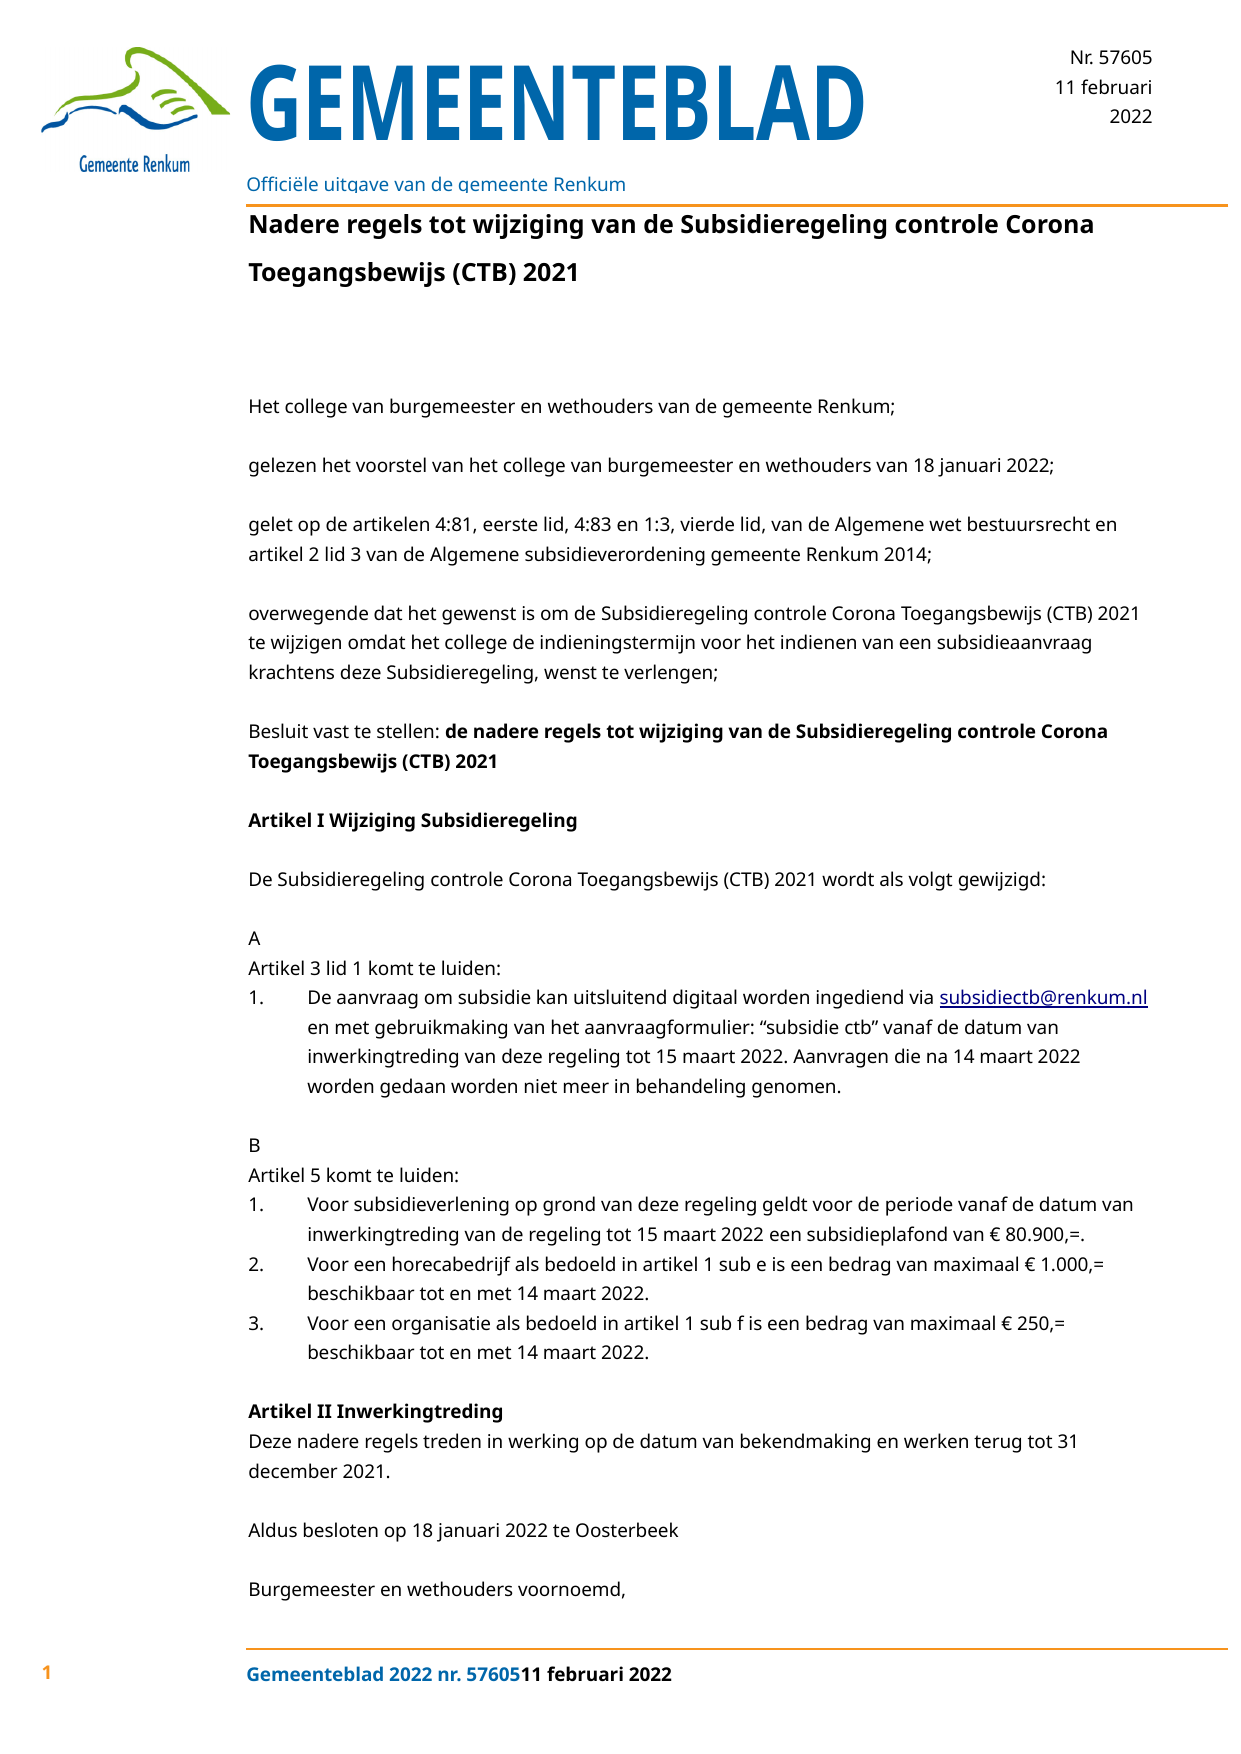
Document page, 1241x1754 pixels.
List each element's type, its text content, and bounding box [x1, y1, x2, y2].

text A [248, 925, 1152, 951]
list Voor subsidieverlening op grond van deze regeling geldt voor de periode vanaf de datum van inwerkingtreding van de regeling tot 15 maart 2022 een subsidieplafond van € 80.900,=. [248, 1192, 1152, 1247]
text Artikel II Inwerkingtreding [248, 1399, 1152, 1424]
text B [248, 1132, 1152, 1158]
text Artikel 5 komt te luiden: [248, 1162, 1152, 1188]
text overwegende dat het gewenst is om de Subsidieregeling controle Corona Toegangsbewijs (CTB) 2021 te wijzigen omdat het college de indieningstermijn voor het indienen van een subsidieaanvraag krachtens deze Subsidieregeling, wenst te verlengen; [248, 600, 1152, 685]
picture [41, 47, 231, 172]
text Besluit vast te stellen: de nadere regels tot wijziging van de Subsidieregeling controle Corona Toegangsbewijs (CTB) 2021 [248, 718, 1152, 774]
text Burgemeester en wethouders voornoemd, [248, 1576, 1152, 1602]
list Voor een horecabedrijf als bedoeld in artikel 1 sub e is een bedrag van maximaal € 1.000,= beschikbaar tot en met 14 maart 2022. [248, 1251, 1152, 1306]
text gelezen het voorstel van het college van burgemeester en wethouders van 18 januari 2022; [248, 452, 1152, 478]
list De aanvraag om subsidie kan uitsluitend digitaal worden ingediend via subsidiectb@renkum.nl en met gebruikmaking van het aanvraagformulier: “subsidie ctb” vanaf de datum van inwerkingtreding van deze regeling tot 15 maart 2022. Aanvragen die na 14 maart 2022 worden gedaan worden niet meer in behandeling genomen. [248, 984, 1152, 1099]
text Artikel 3 lid 1 komt te luiden: [248, 955, 1152, 981]
text Het college van burgemeester en wethouders van de gemeente Renkum; [248, 393, 1152, 419]
text gelet op de artikelen 4:81, eerste lid, 4:83 en 1:3, vierde lid, van de Algemene wet bestuursrecht en artikel 2 lid 3 van de Algemene subsidieverordening gemeente Renkum 2014; [248, 511, 1152, 567]
text Deze nadere regels treden in werking op de datum van bekendmaking en werken terug tot 31 december 2021. [248, 1428, 1152, 1484]
text De Subsidieregeling controle Corona Toegangsbewijs (CTB) 2021 wordt als volgt gewijzigd: [248, 866, 1152, 892]
text Nadere regels tot wijziging van de Subsidieregeling controle Corona Toegangsbewijs (CTB) 2021 [248, 207, 1152, 288]
text Aldus besloten op 18 januari 2022 te Oosterbeek [248, 1517, 1152, 1543]
list Voor een organisatie als bedoeld in artikel 1 sub f is een bedrag van maximaal € 250,= beschikbaar tot en met 14 maart 2022. [248, 1310, 1152, 1365]
text Artikel I Wijziging Subsidieregeling [248, 807, 1152, 833]
